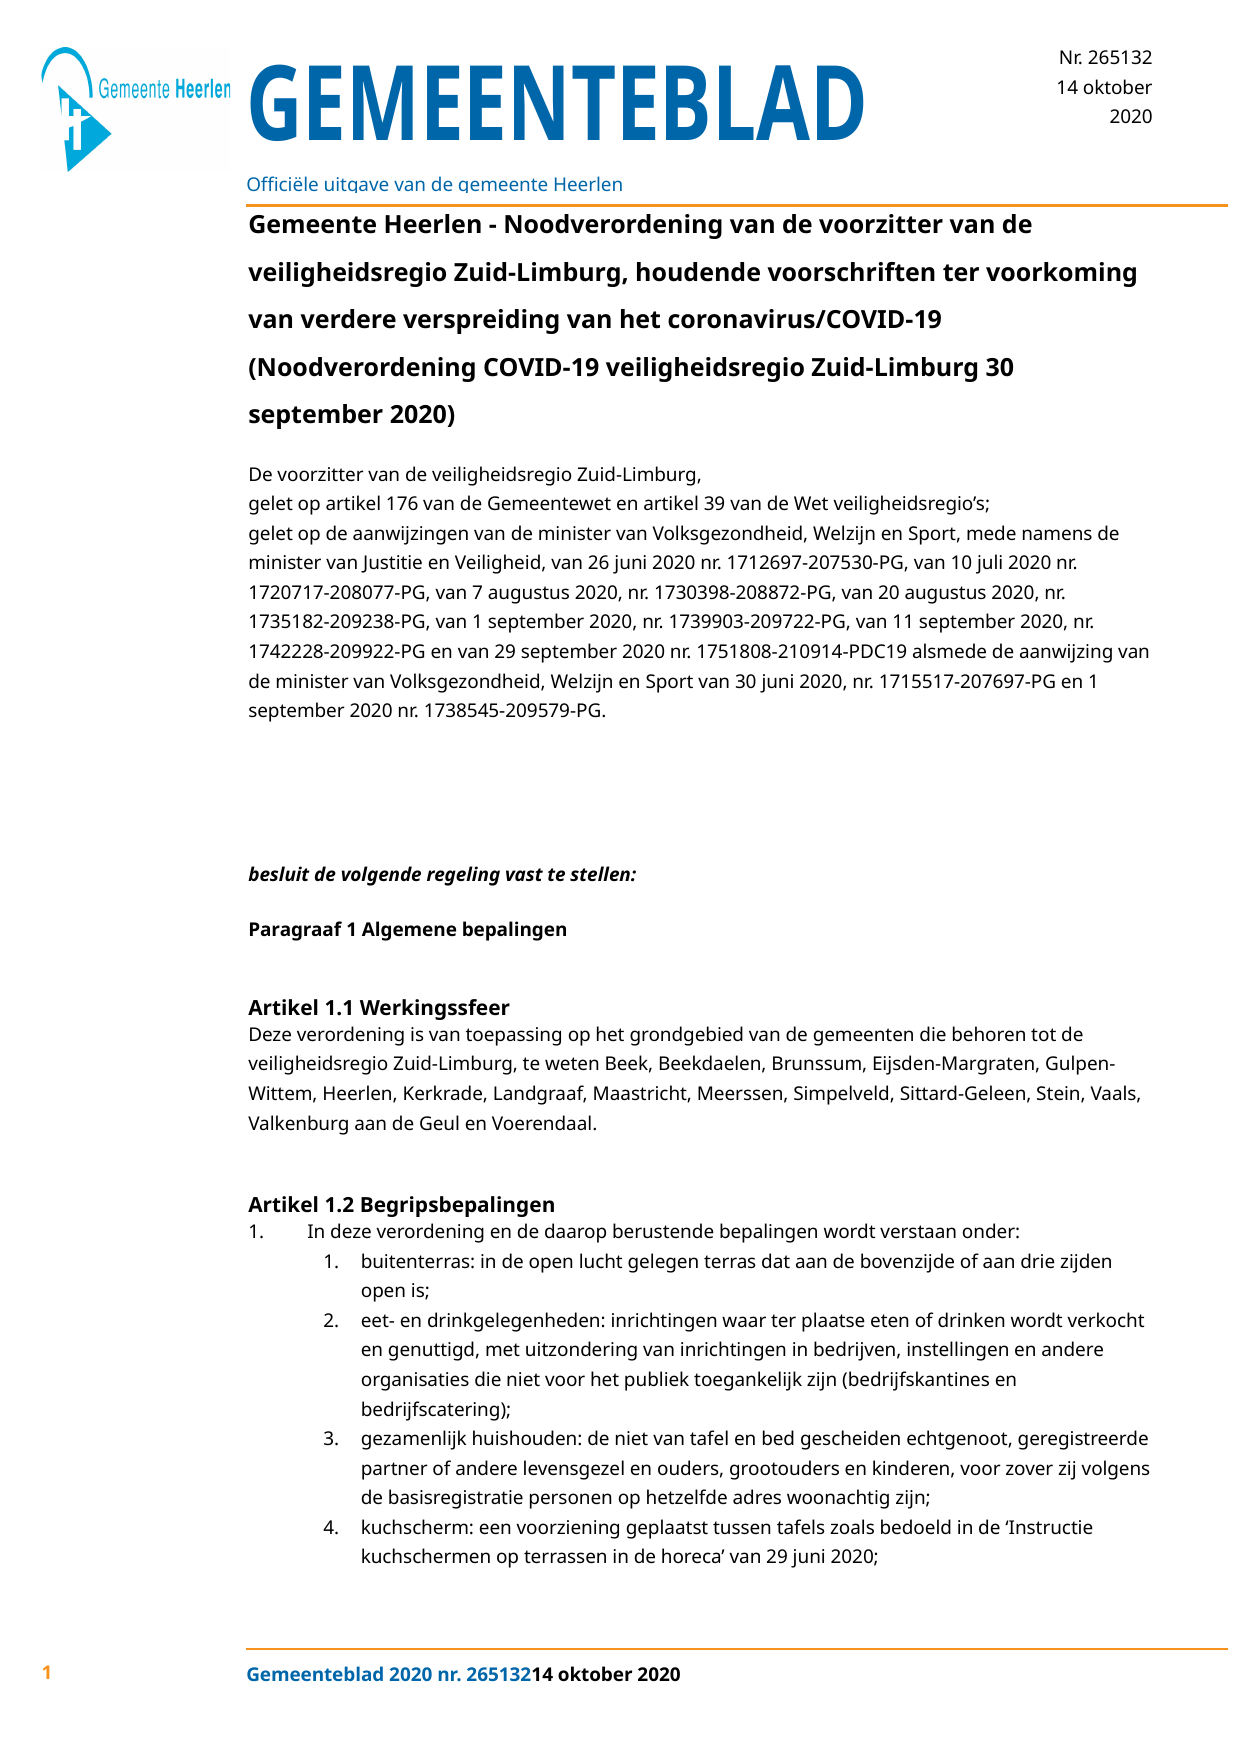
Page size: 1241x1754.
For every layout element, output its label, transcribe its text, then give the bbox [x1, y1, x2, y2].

text Gemeente Heerlen - Noodverordening van de voorzitter van de veiligheidsregio Zuid-Limburg, houdende voorschriften ter voorkoming van verdere verspreiding van het coronavirus/COVID-19 (Noodverordening COVID-19 veiligheidsregio Zuid-Limburg 30 september 2020) [248, 207, 1152, 431]
list gezamenlijk huishouden: de niet van tafel en bed gescheiden echtgenoot, geregistreerde partner of andere levensgezel en ouders, grootouders en kinderen, voor zover zij volgens de basisregistratie personen op hetzelfde adres woonachtig zijn; [323, 1425, 1152, 1510]
text De voorzitter van de veiligheidsregio Zuid-Limburg, [248, 461, 1152, 486]
text Artikel 1.2 Begripsbepalingen [248, 1190, 1152, 1218]
text besluit de volgende regeling vast te stellen: [248, 861, 1152, 887]
text gelet op artikel 176 van de Gemeentewet en artikel 39 van de Wet veiligheidsregio’s; [248, 490, 1152, 516]
picture [41, 47, 231, 172]
text Paragraaf 1 Algemene bepalingen [248, 916, 1152, 942]
text gelet op de aanwijzingen van de minister van Volksgezondheid, Welzijn en Sport, mede namens de minister van Justitie en Veiligheid, van 26 juni 2020 nr. 1712697-207530-PG, van 10 juli 2020 nr. 1720717-208077-PG, van 7 augustus 2020, nr. 1730398-208872-PG, van 20 augustus 2020, nr. 1735182-209238-PG, van 1 september 2020, nr. 1739903-209722-PG, van 11 september 2020, nr. 1742228-209922-PG en van 29 september 2020 nr. 1751808-210914-PDC19 alsmede de aanwijzing van de minister van Volksgezondheid, Welzijn en Sport van 30 juni 2020, nr. 1715517-207697-PG en 1 september 2020 nr. 1738545-209579-PG. [248, 520, 1152, 723]
text Deze verordening is van toepassing op het grondgebied van de gemeenten die behoren tot de veiligheidsregio Zuid-Limburg, te weten Beek, Beekdaelen, Brunssum, Eijsden-Margraten, Gulpen-Wittem, Heerlen, Kerkrade, Landgraaf, Maastricht, Meerssen, Simpelveld, Sittard-Geleen, Stein, Vaals, Valkenburg aan de Geul en Voerendaal. [248, 1021, 1152, 1136]
text Artikel 1.1 Werkingssfeer [248, 993, 1152, 1021]
list eet- en drinkgelegenheden: inrichtingen waar ter plaatse eten of drinken wordt verkocht en genuttigd, met uitzondering van inrichtingen in bedrijven, instellingen en andere organisaties die niet voor het publiek toegankelijk zijn (bedrijfskantines en bedrijfscatering); [323, 1307, 1152, 1421]
list kuchscherm: een voorziening geplaatst tussen tafels zoals bedoeld in de ‘Instructie kuchschermen op terrassen in de horeca’ van 29 juni 2020; [323, 1514, 1152, 1569]
list buitenterras: in de open lucht gelegen terras dat aan de bovenzijde of aan drie zijden open is; [323, 1248, 1152, 1303]
picture [41, 47, 59, 70]
list In deze verordening en de daarop berustende bepalingen wordt verstaan onder: [248, 1218, 1152, 1244]
